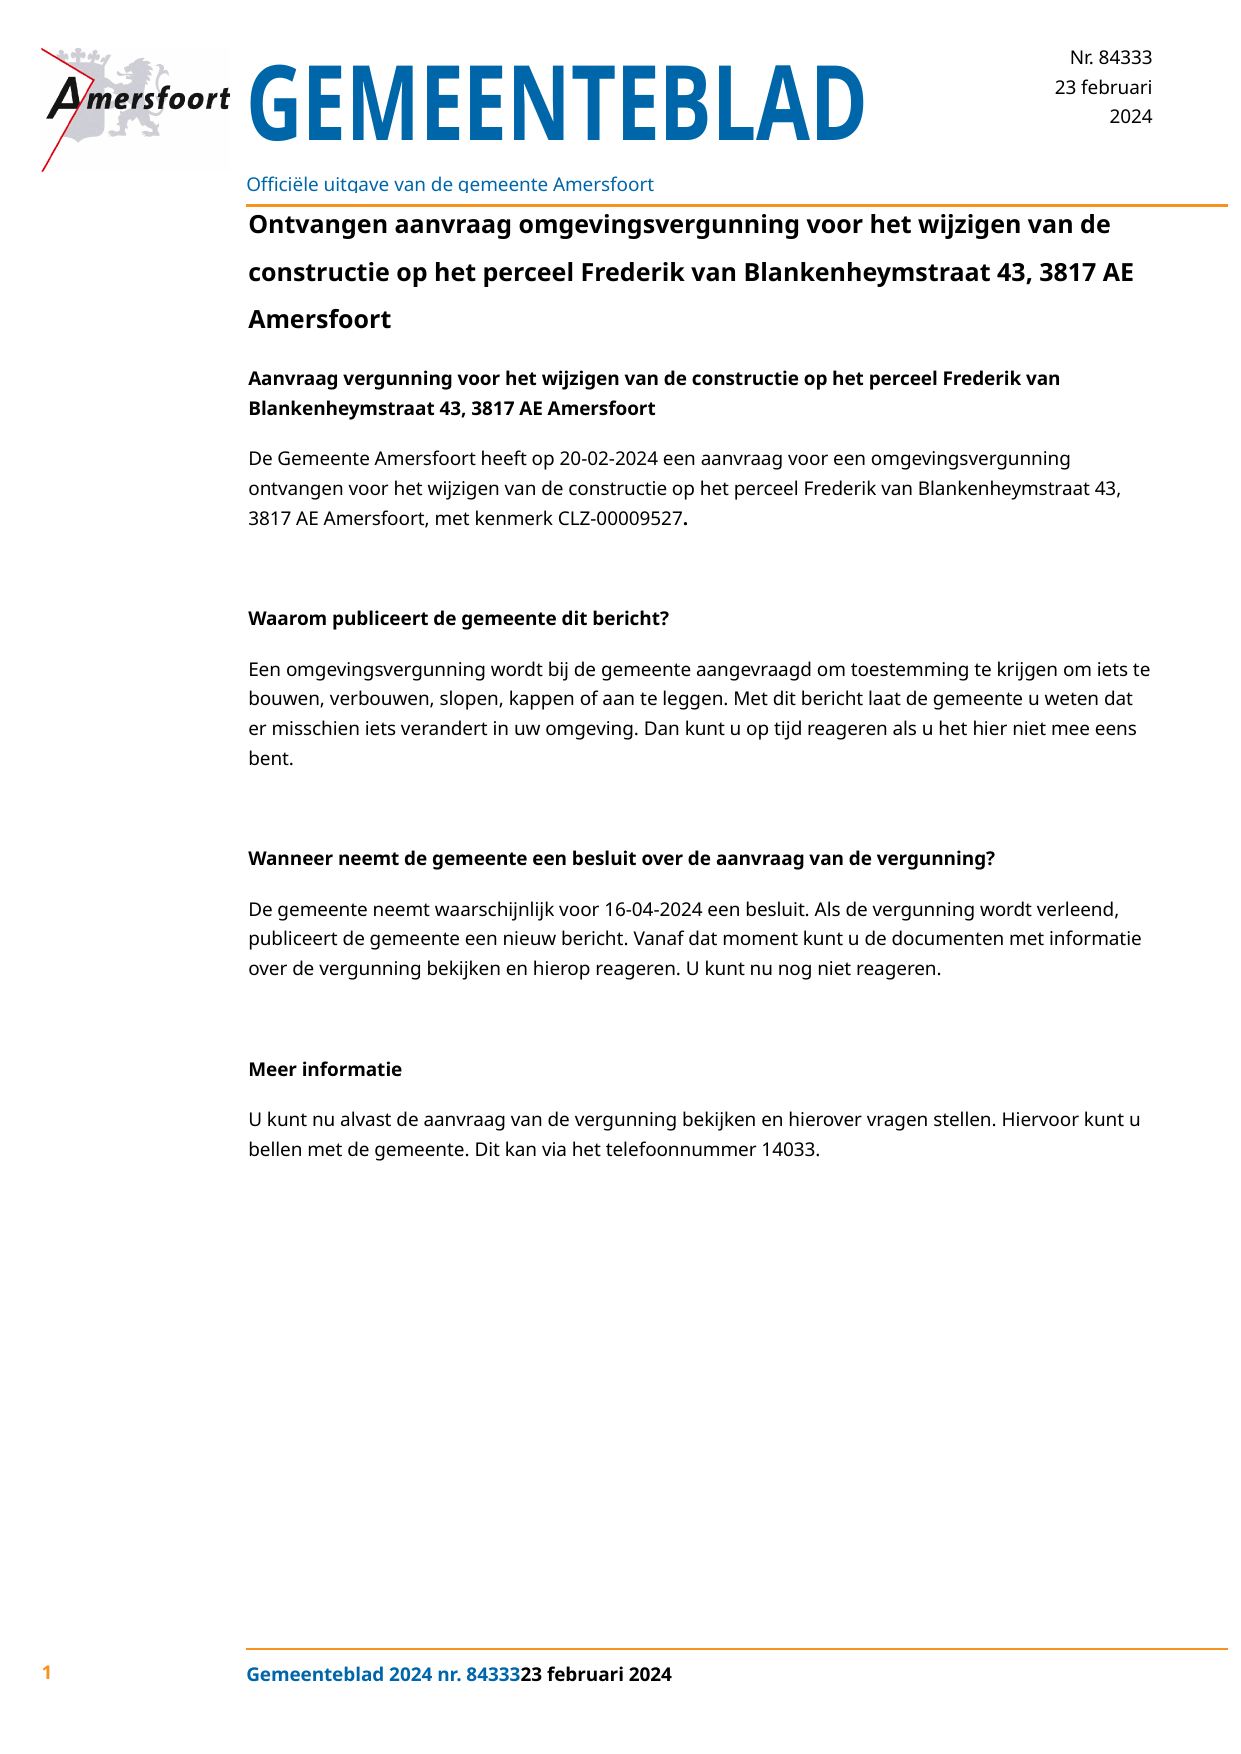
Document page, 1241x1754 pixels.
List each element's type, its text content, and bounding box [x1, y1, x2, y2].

text Wanneer neemt de gemeente een besluit over de aanvraag van de vergunning? [248, 846, 1152, 871]
picture [41, 47, 231, 172]
text U kunt nu alvast de aanvraag van de vergunning bekijken en hierover vragen stellen. Hiervoor kunt u bellen met de gemeente. Dit kan via het telefoonnummer 14033. [248, 1106, 1152, 1162]
text Ontvangen aanvraag omgevingsvergunning voor het wijzigen van de constructie op het perceel Frederik van Blankenheymstraat 43, 3817 AE Amersfoort [248, 207, 1152, 336]
text Meer informatie [248, 1056, 1152, 1082]
text De gemeente neemt waarschijnlijk voor 16-04-2024 een besluit. Als de vergunning wordt verleend, publiceert de gemeente een nieuw bericht. Vanaf dat moment kunt u de documenten met informatie over de vergunning bekijken en hierop reageren. U kunt nu nog niet reageren. [248, 896, 1152, 981]
text De Gemeente Amersfoort heeft op 20-02-2024 een aanvraag voor een omgevingsvergunning ontvangen voor het wijzigen van de constructie op het perceel Frederik van Blankenheymstraat 43, 3817 AE Amersfoort, met kenmerk CLZ-00009527. [248, 446, 1152, 530]
text Waarom publiceert de gemeente dit bericht? [248, 606, 1152, 631]
text Aanvraag vergunning voor het wijzigen van de constructie op het perceel Frederik van Blankenheymstraat 43, 3817 AE Amersfoort [248, 366, 1152, 421]
text Een omgevingsvergunning wordt bij de gemeente aangevraagd om toestemming te krijgen om iets te bouwen, verbouwen, slopen, kappen of aan te leggen. Met dit bericht laat de gemeente u weten dat er misschien iets verandert in uw omgeving. Dan kunt u op tijd reageren als u het hier niet mee eens bent. [248, 656, 1152, 770]
